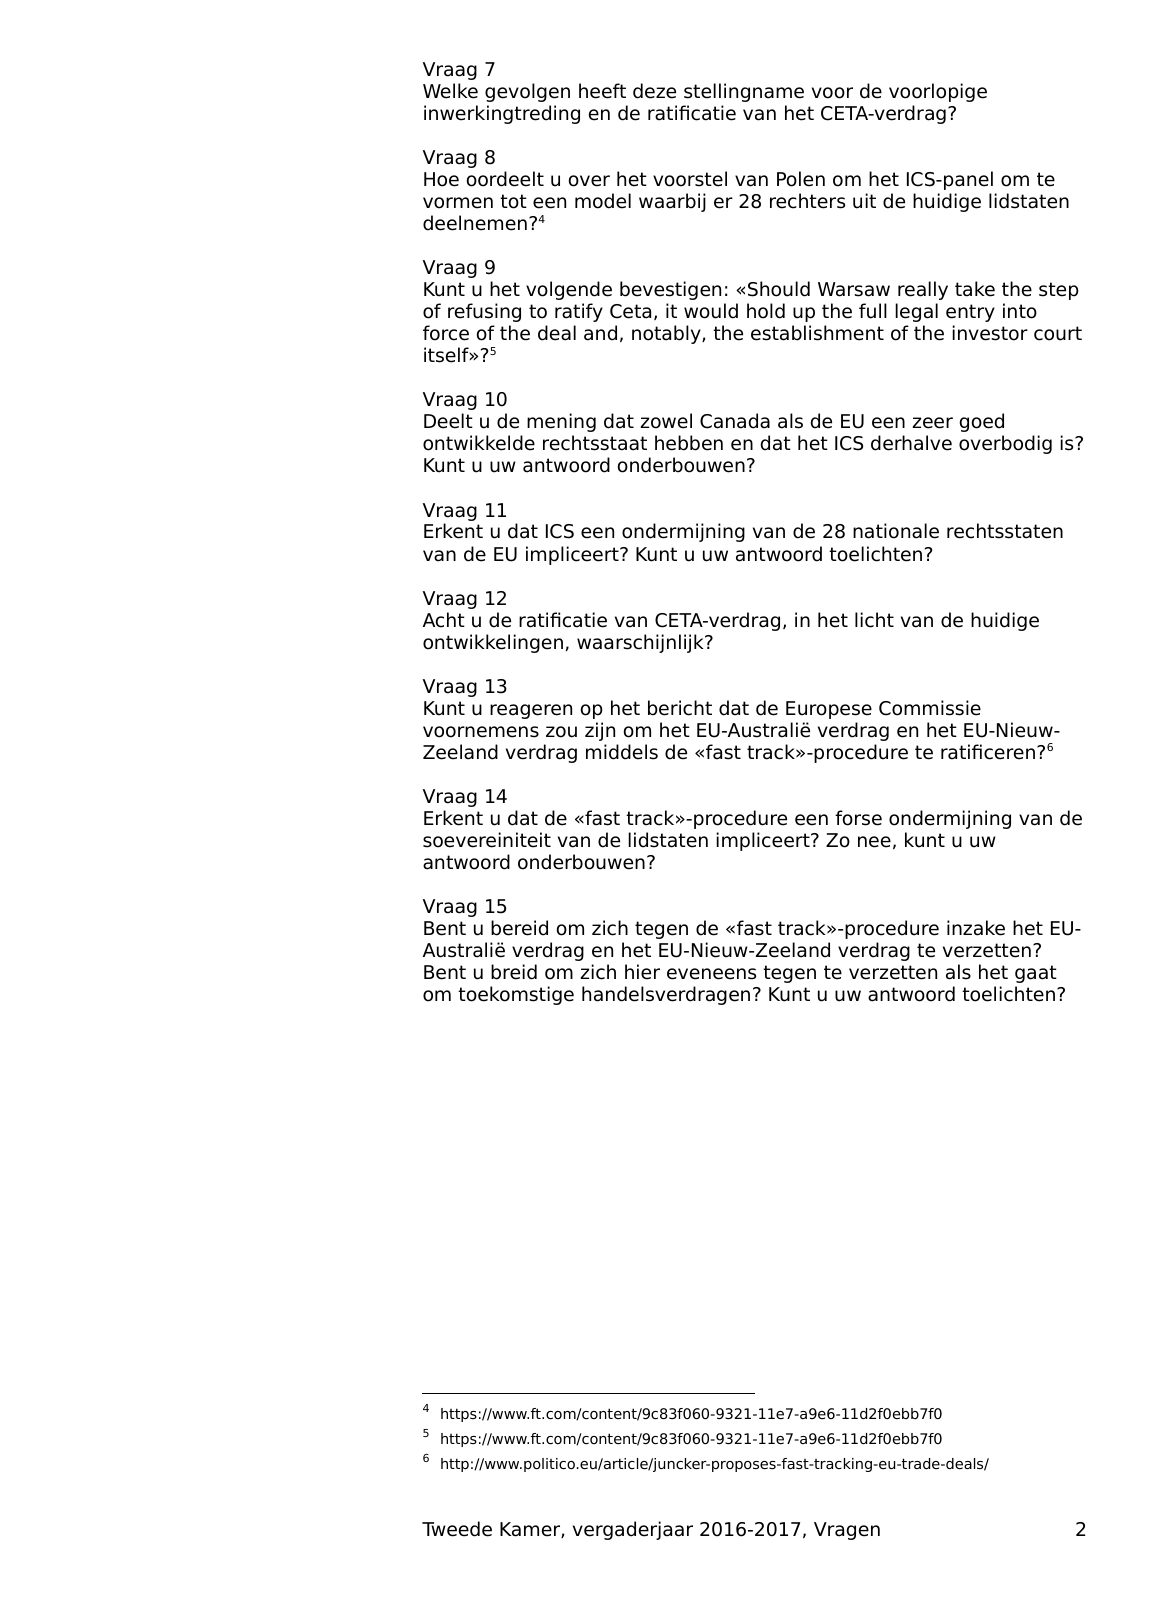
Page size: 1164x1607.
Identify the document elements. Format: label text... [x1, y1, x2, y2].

text Kunt u reageren op het bericht dat de Europese Commissie voornemens zou zijn om het EU-Australië verdrag en het EU-Nieuw-Zeeland verdrag middels de «fast track»-procedure te ratificeren? [422, 698, 1087, 764]
text Vraag 9 [422, 257, 1087, 279]
text Vraag 14 [422, 786, 1087, 808]
text Erkent u dat de «fast track»-procedure een forse ondermijning van de soevereiniteit van de lidstaten impliceert? Zo nee, kunt u uw antwoord onderbouwen? [422, 808, 1087, 874]
text Vraag 15 [422, 896, 1087, 918]
text Vraag 8 [422, 147, 1087, 169]
text Vraag 11 [422, 499, 1087, 521]
text https://www.ft.com/content/9c83f060-9321-11e7-a9e6-11d2f0ebb7f0 [422, 1427, 1087, 1449]
text Deelt u de mening dat zowel Canada als de EU een zeer goed ontwikkelde rechtsstaat hebben en dat het ICS derhalve overbodig is? Kunt u uw antwoord onderbouwen? [422, 411, 1087, 477]
text http://www.politico.eu/article/juncker-proposes-fast-tracking-eu-trade-deals/ [422, 1452, 1087, 1474]
text Kunt u het volgende bevestigen: «Should Warsaw really take the step of refusing to ratify Ceta, it would hold up the full legal entry into force of the deal and, notably, the establishment of the investor court itself»? [422, 279, 1087, 367]
text Vraag 13 [422, 676, 1087, 698]
text Acht u de ratificatie van CETA-verdrag, in het licht van de huidige ontwikkelingen, waarschijnlijk? [422, 609, 1087, 653]
text Welke gevolgen heeft deze stellingname voor de voorlopige inwerkingtreding en de ratificatie van het CETA-verdrag? [422, 81, 1087, 125]
text Vraag 7 [422, 59, 1087, 81]
text Hoe oordeelt u over het voorstel van Polen om het ICS-panel om te vormen tot een model waarbij er 28 rechters uit de huidige lidstaten deelnemen? [422, 169, 1087, 235]
text Vraag 10 [422, 389, 1087, 411]
text Bent u bereid om zich tegen de «fast track»-procedure inzake het EU-Australië verdrag en het EU-Nieuw-Zeeland verdrag te verzetten? Bent u breid om zich hier eveneens tegen te verzetten als het gaat om toekomstige handelsverdragen? Kunt u uw antwoord toelichten? [422, 918, 1087, 1006]
text Erkent u dat ICS een ondermijning van de 28 nationale rechtsstaten van de EU impliceert? Kunt u uw antwoord toelichten? [422, 521, 1087, 565]
text Vraag 12 [422, 588, 1087, 609]
text https://www.ft.com/content/9c83f060-9321-11e7-a9e6-11d2f0ebb7f0 [422, 1402, 1087, 1424]
